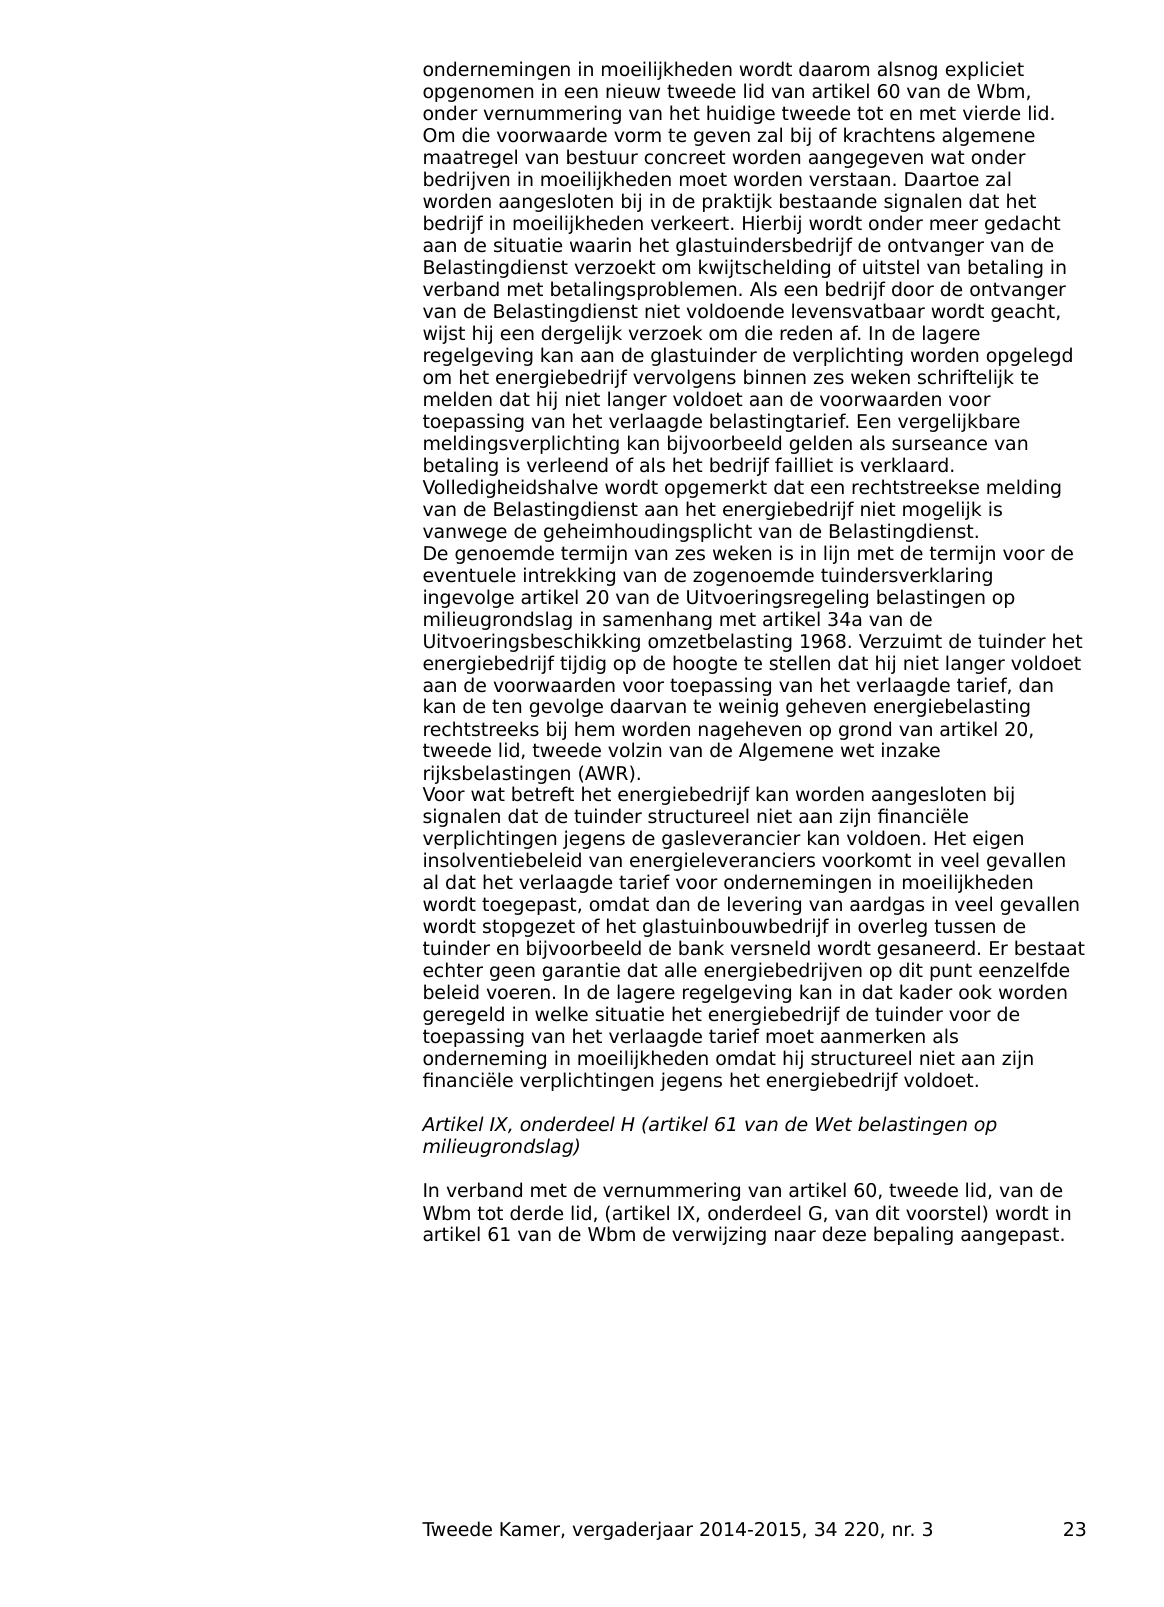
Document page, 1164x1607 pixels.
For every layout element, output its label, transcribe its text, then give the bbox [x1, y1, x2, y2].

subtitle Artikel IX, onderdeel H (artikel 61 van de Wet belastingen op milieugrondslag) [422, 1114, 1087, 1158]
text Voor wat betreft het energiebedrijf kan worden aangesloten bij signalen dat de tuinder structureel niet aan zijn financiële verplichtingen jegens de gasleverancier kan voldoen. Het eigen insolventiebeleid van energieleveranciers voorkomt in veel gevallen al dat het verlaagde tarief voor ondernemingen in moeilijkheden wordt toegepast, omdat dan de levering van aardgas in veel gevallen wordt stopgezet of het glastuinbouwbedrijf in overleg tussen de tuinder en bijvoorbeeld de bank versneld wordt gesaneerd. Er bestaat echter geen garantie dat alle energiebedrijven op dit punt eenzelfde beleid voeren. In de lagere regelgeving kan in dat kader ook worden geregeld in welke situatie het energiebedrijf de tuinder voor de toepassing van het verlaagde tarief moet aanmerken als onderneming in moeilijkheden omdat hij structureel niet aan zijn financiële verplichtingen jegens het energiebedrijf voldoet. [422, 784, 1087, 1092]
text Om die voorwaarde vorm te geven zal bij of krachtens algemene maatregel van bestuur concreet worden aangegeven wat onder bedrijven in moeilijkheden moet worden verstaan. Daartoe zal worden aangesloten bij in de praktijk bestaande signalen dat het bedrijf in moeilijkheden verkeert. Hierbij wordt onder meer gedacht aan de situatie waarin het glastuindersbedrijf de ontvanger van de Belastingdienst verzoekt om kwijtschelding of uitstel van betaling in verband met betalingsproblemen. Als een bedrijf door de ontvanger van de Belastingdienst niet voldoende levensvatbaar wordt geacht, wijst hij een dergelijk verzoek om die reden af. In de lagere regelgeving kan aan de glastuinder de verplichting worden opgelegd om het energiebedrijf vervolgens binnen zes weken schriftelijk te melden dat hij niet langer voldoet aan de voorwaarden voor toepassing van het verlaagde belastingtarief. Een vergelijkbare meldingsverplichting kan bijvoorbeeld gelden als surseance van betaling is verleend of als het bedrijf failliet is verklaard. Volledigheidshalve wordt opgemerkt dat een rechtstreekse melding van de Belastingdienst aan het energiebedrijf niet mogelijk is vanwege de geheimhoudingsplicht van de Belastingdienst. [422, 125, 1087, 543]
text De genoemde termijn van zes weken is in lijn met de termijn voor de eventuele intrekking van de zogenoemde tuindersverklaring ingevolge artikel 20 van de Uitvoeringsregeling belastingen op milieugrondslag in samenhang met artikel 34a van de Uitvoeringsbeschikking omzetbelasting 1968. Verzuimt de tuinder het energiebedrijf tijdig op de hoogte te stellen dat hij niet langer voldoet aan de voorwaarden voor toepassing van het verlaagde tarief, dan kan de ten gevolge daarvan te weinig geheven energiebelasting rechtstreeks bij hem worden nageheven op grond van artikel 20, tweede lid, tweede volzin van de Algemene wet inzake rijksbelastingen (AWR). [422, 543, 1087, 784]
text In verband met de vernummering van artikel 60, tweede lid, van de Wbm tot derde lid, (artikel IX, onderdeel G, van dit voorstel) wordt in artikel 61 van de Wbm de verwijzing naar deze bepaling aangepast. [422, 1180, 1087, 1246]
text ondernemingen in moeilijkheden wordt daarom alsnog expliciet opgenomen in een nieuw tweede lid van artikel 60 van de Wbm, onder vernummering van het huidige tweede tot en met vierde lid. [422, 59, 1087, 125]
